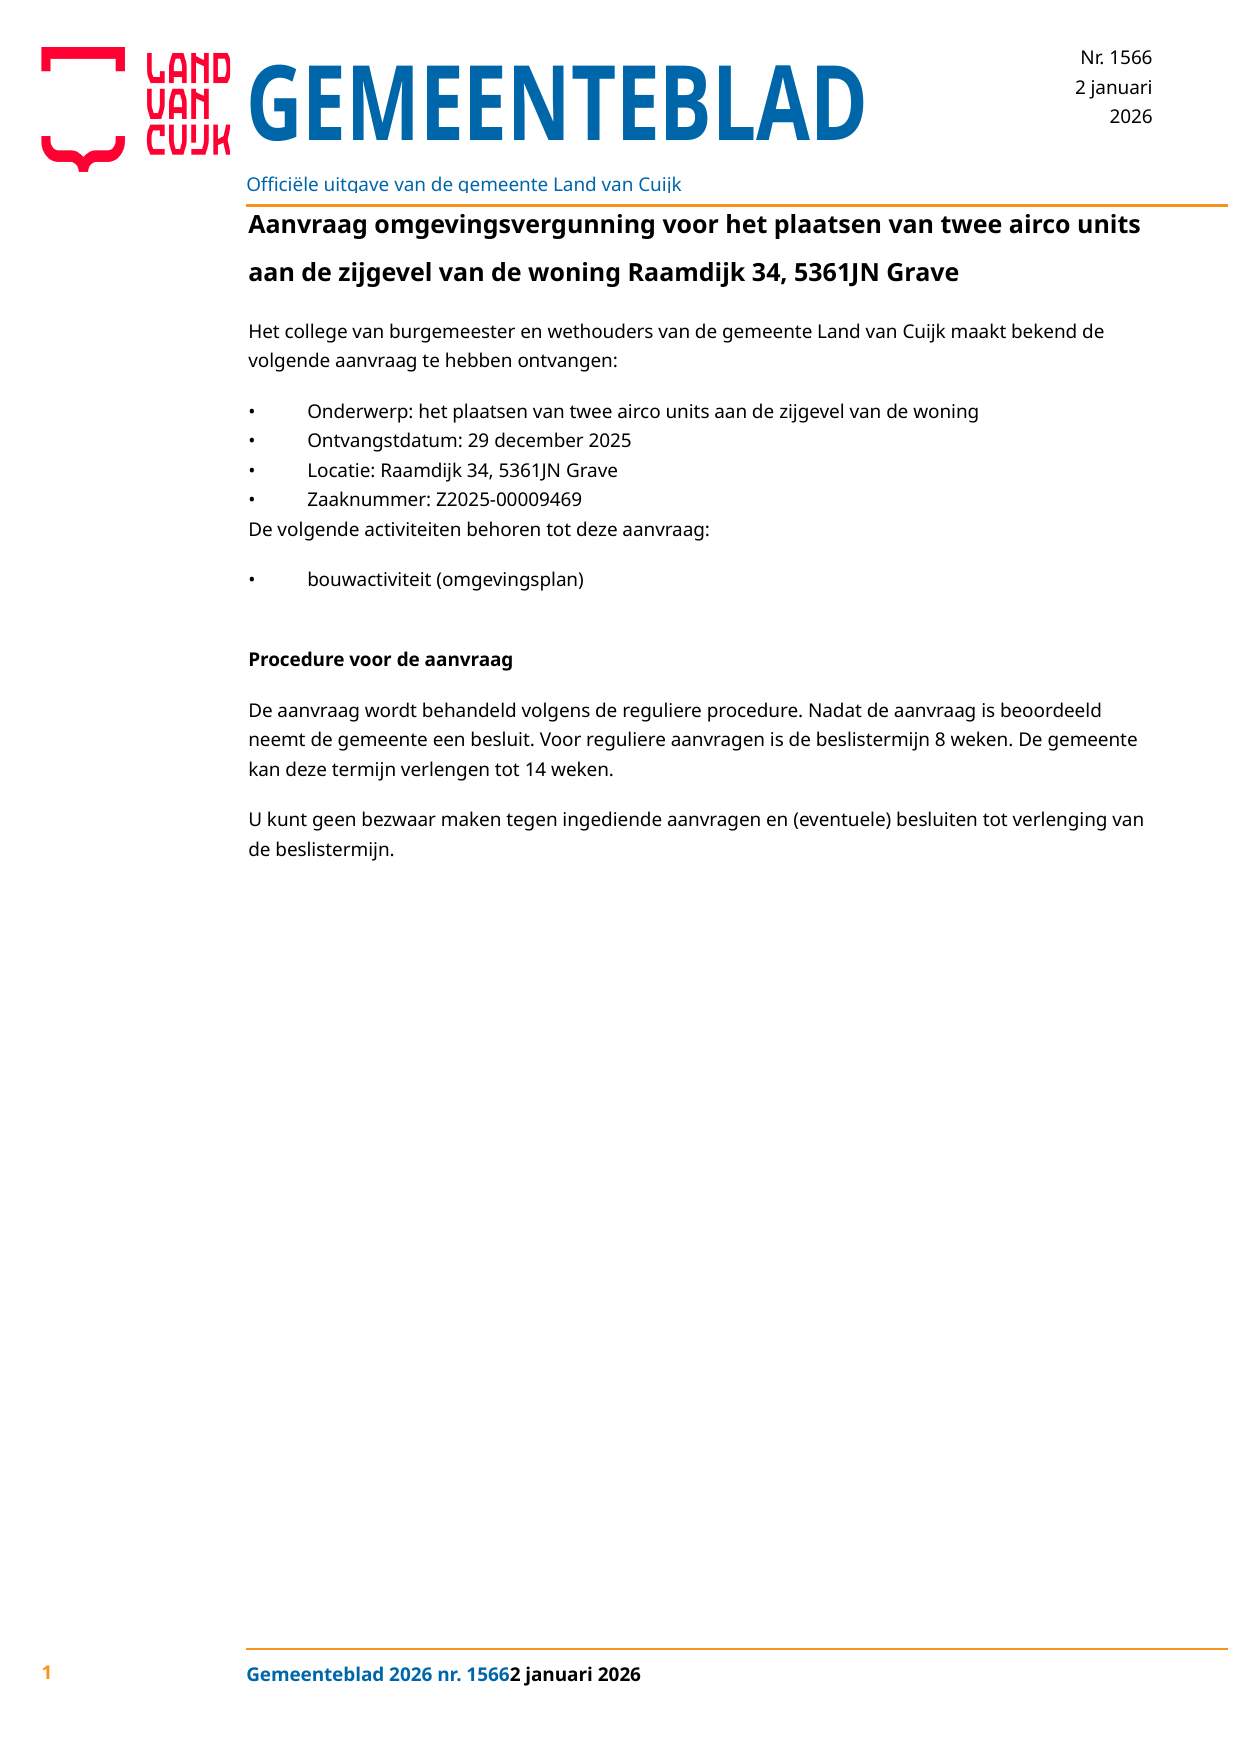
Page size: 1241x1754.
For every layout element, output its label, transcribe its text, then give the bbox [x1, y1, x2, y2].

list Ontvangstdatum: 29 december 2025 [248, 427, 1152, 453]
text De aanvraag wordt behandeld volgens de reguliere procedure. Nadat de aanvraag is beoordeeld neemt de gemeente een besluit. Voor reguliere aanvragen is de beslistermijn 8 weken. De gemeente kan deze termijn verlengen tot 14 weken. [248, 697, 1152, 782]
text Aanvraag omgevingsvergunning voor het plaatsen van twee airco units aan de zijgevel van de woning Raamdijk 34, 5361JN Grave [248, 207, 1152, 288]
text Procedure voor de aanvraag [248, 647, 1152, 672]
text Het college van burgemeester en wethouders van de gemeente Land van Cuijk maakt bekend de volgende aanvraag te hebben ontvangen: [248, 318, 1152, 373]
list bouwactiviteit (omgevingsplan) [248, 567, 1152, 592]
list Zaaknummer: Z2025-00009469 [248, 487, 1152, 512]
list Locatie: Raamdijk 34, 5361JN Grave [248, 457, 1152, 483]
text De volgende activiteiten behoren tot deze aanvraag: [248, 516, 1152, 542]
picture [41, 47, 231, 172]
list Onderwerp: het plaatsen van twee airco units aan de zijgevel van de woning [248, 398, 1152, 424]
text U kunt geen bezwaar maken tegen ingediende aanvragen en (eventuele) besluiten tot verlenging van de beslistermijn. [248, 807, 1152, 862]
